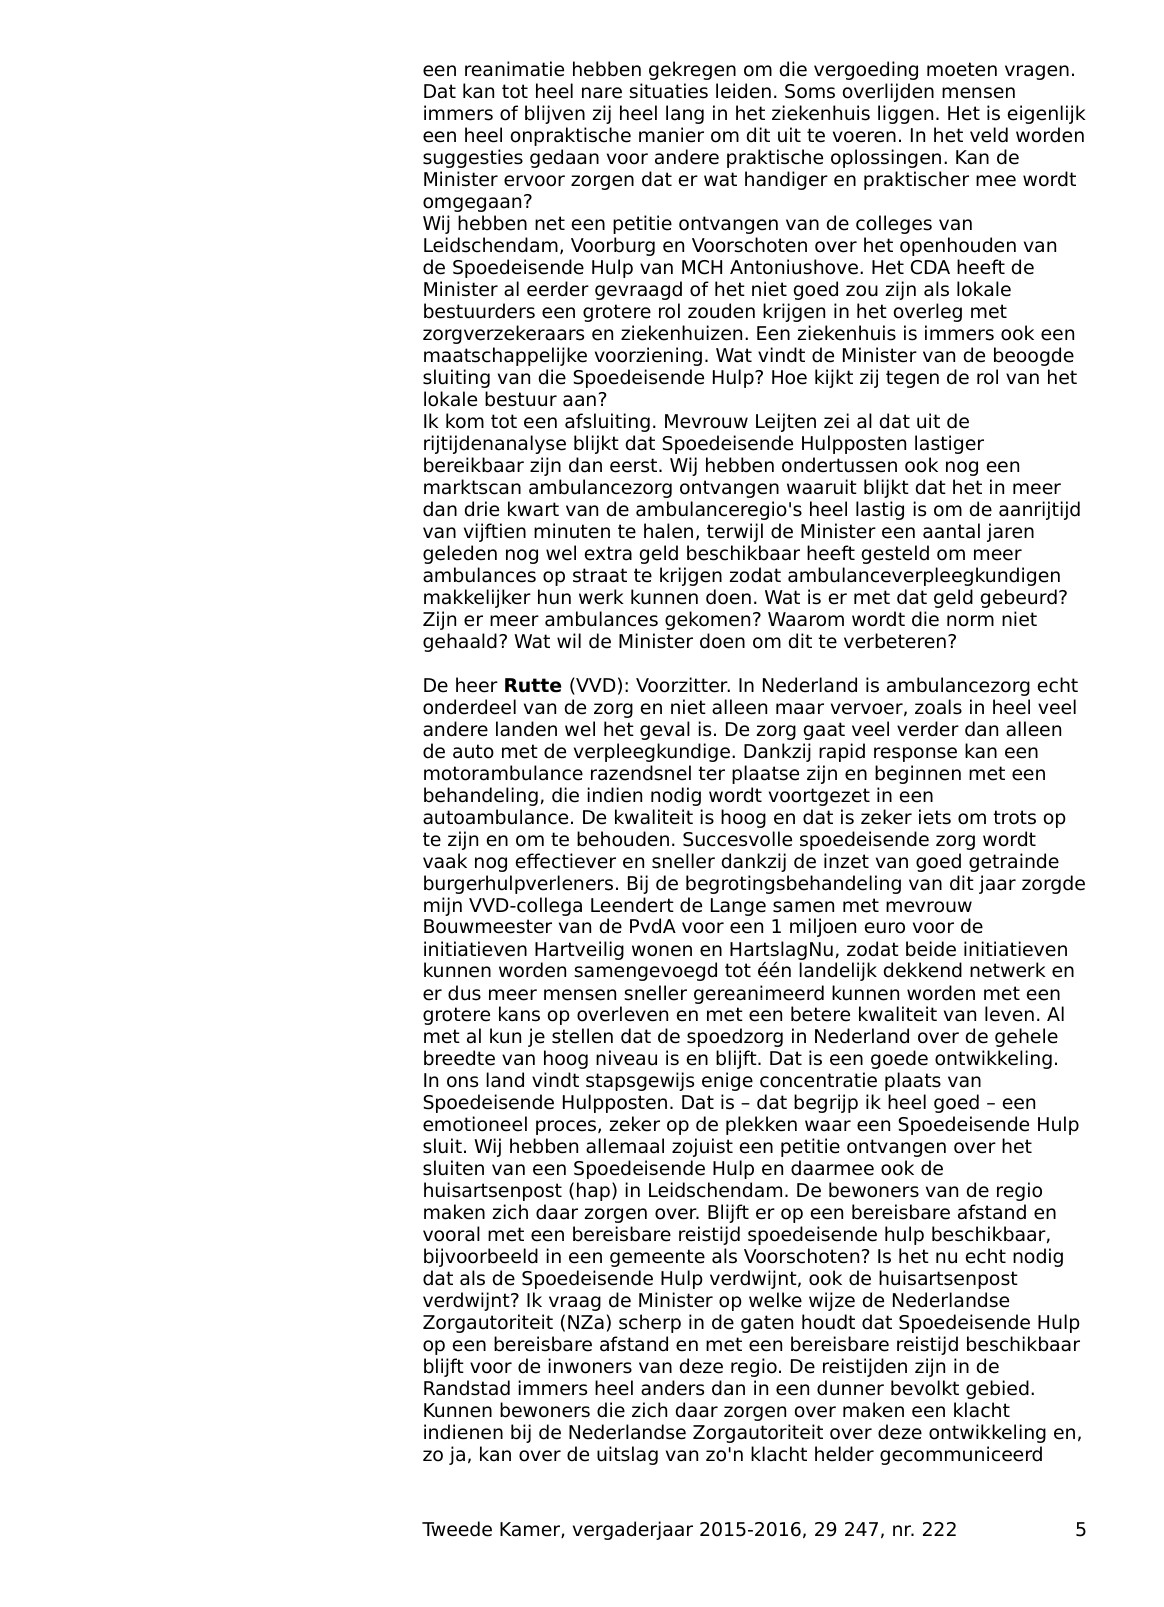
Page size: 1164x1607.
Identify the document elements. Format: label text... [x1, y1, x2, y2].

text In ons land vindt stapsgewijs enige concentratie plaats van Spoedeisende Hulpposten. Dat is – dat begrijp ik heel goed – een emotioneel proces, zeker op de plekken waar een Spoedeisende Hulp sluit. Wij hebben allemaal zojuist een petitie ontvangen over het sluiten van een Spoedeisende Hulp en daarmee ook de huisartsenpost (hap) in Leidschendam. De bewoners van de regio maken zich daar zorgen over. Blijft er op een bereisbare afstand en vooral met een bereisbare reistijd spoedeisende hulp beschikbaar, bijvoorbeeld in een gemeente als Voorschoten? Is het nu echt nodig dat als de Spoedeisende Hulp verdwijnt, ook de huisartsenpost verdwijnt? Ik vraag de Minister op welke wijze de Nederlandse Zorgautoriteit (NZa) scherp in de gaten houdt dat Spoedeisende Hulp op een bereisbare afstand en met een bereisbare reistijd beschikbaar blijft voor de inwoners van deze regio. De reistijden zijn in de Randstad immers heel anders dan in een dunner bevolkt gebied. Kunnen bewoners die zich daar zorgen over maken een klacht indienen bij de Nederlandse Zorgautoriteit over deze ontwikkeling en, zo ja, kan over de uitslag van zo'n klacht helder gecommuniceerd [422, 1070, 1087, 1466]
text De heer Rutte (VVD): Voorzitter. In Nederland is ambulancezorg echt onderdeel van de zorg en niet alleen maar vervoer, zoals in heel veel andere landen wel het geval is. De zorg gaat veel verder dan alleen de auto met de verpleegkundige. Dankzij rapid response kan een motorambulance razendsnel ter plaatse zijn en beginnen met een behandeling, die indien nodig wordt voortgezet in een autoambulance. De kwaliteit is hoog en dat is zeker iets om trots op te zijn en om te behouden. Succesvolle spoedeisende zorg wordt vaak nog effectiever en sneller dankzij de inzet van goed getrainde burgerhulpverleners. Bij de begrotingsbehandeling van dit jaar zorgde mijn VVD-collega Leendert de Lange samen met mevrouw Bouwmeester van de PvdA voor een 1 miljoen euro voor de initiatieven Hartveilig wonen en HartslagNu, zodat beide initiatieven kunnen worden samengevoegd tot één landelijk dekkend netwerk en er dus meer mensen sneller gereanimeerd kunnen worden met een grotere kans op overleven en met een betere kwaliteit van leven. Al met al kun je stellen dat de spoedzorg in Nederland over de gehele breedte van hoog niveau is en blijft. Dat is een goede ontwikkeling. [422, 675, 1087, 1070]
text een reanimatie hebben gekregen om die vergoeding moeten vragen. Dat kan tot heel nare situaties leiden. Soms overlijden mensen immers of blijven zij heel lang in het ziekenhuis liggen. Het is eigenlijk een heel onpraktische manier om dit uit te voeren. In het veld worden suggesties gedaan voor andere praktische oplossingen. Kan de Minister ervoor zorgen dat er wat handiger en praktischer mee wordt omgegaan? [422, 59, 1087, 213]
text Ik kom tot een afsluiting. Mevrouw Leijten zei al dat uit de rijtijdenanalyse blijkt dat Spoedeisende Hulpposten lastiger bereikbaar zijn dan eerst. Wij hebben ondertussen ook nog een marktscan ambulancezorg ontvangen waaruit blijkt dat het in meer dan drie kwart van de ambulanceregio's heel lastig is om de aanrijtijd van vijftien minuten te halen, terwijl de Minister een aantal jaren geleden nog wel extra geld beschikbaar heeft gesteld om meer ambulances op straat te krijgen zodat ambulanceverpleegkundigen makkelijker hun werk kunnen doen. Wat is er met dat geld gebeurd? Zijn er meer ambulances gekomen? Waarom wordt die norm niet gehaald? Wat wil de Minister doen om dit te verbeteren? [422, 411, 1087, 652]
text Wij hebben net een petitie ontvangen van de colleges van Leidschendam, Voorburg en Voorschoten over het openhouden van de Spoedeisende Hulp van MCH Antoniushove. Het CDA heeft de Minister al eerder gevraagd of het niet goed zou zijn als lokale bestuurders een grotere rol zouden krijgen in het overleg met zorgverzekeraars en ziekenhuizen. Een ziekenhuis is immers ook een maatschappelijke voorziening. Wat vindt de Minister van de beoogde sluiting van die Spoedeisende Hulp? Hoe kijkt zij tegen de rol van het lokale bestuur aan? [422, 213, 1087, 411]
